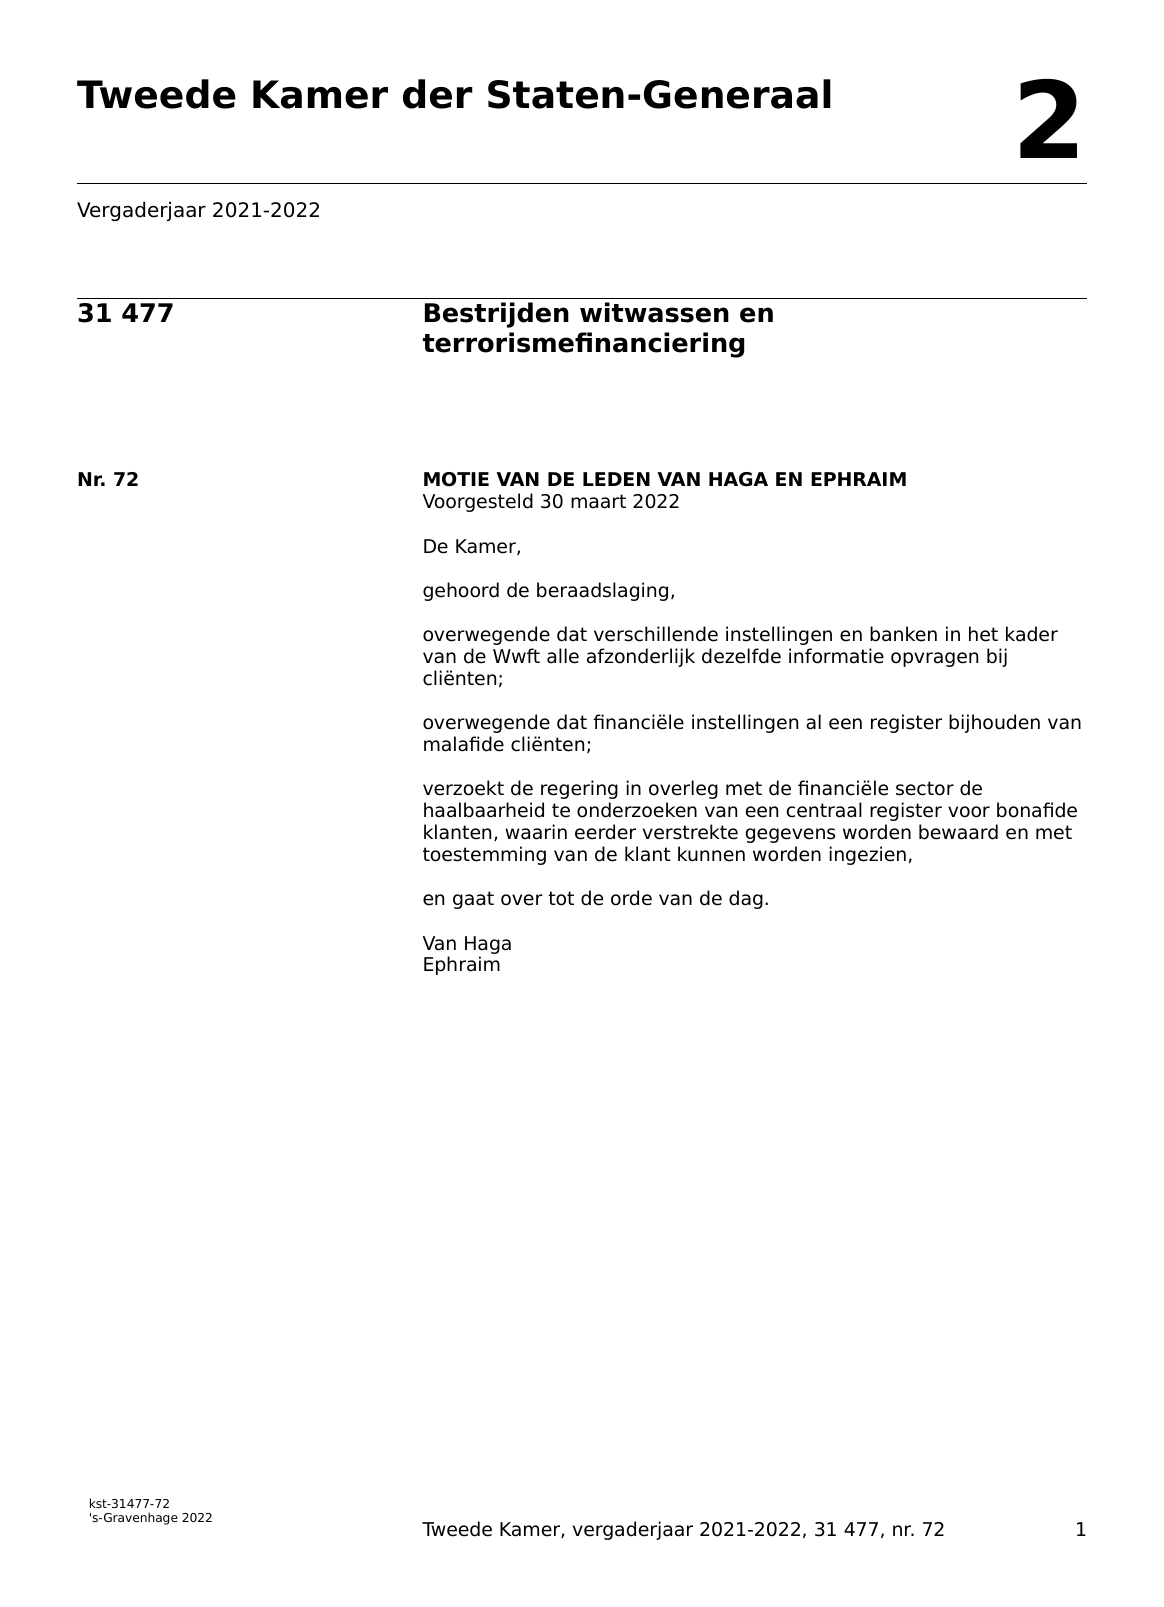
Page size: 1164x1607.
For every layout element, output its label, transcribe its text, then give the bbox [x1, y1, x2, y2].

subtitle Nr. 72 MOTIE VAN DE LEDEN VAN HAGA EN EPHRAIM [77, 469, 1087, 491]
text en gaat over tot de orde van de dag. [422, 888, 1087, 910]
table_cell Vergaderjaar 2021-2022 [77, 184, 1087, 298]
text Ephraim [422, 954, 1087, 976]
text gehoord de beraadslaging, [422, 580, 1087, 602]
table_header 2 [886, 59, 1087, 183]
text 's-Gravenhage 2022 [88, 1511, 323, 1525]
table_header Tweede Kamer der Staten-Generaal [77, 59, 886, 183]
text Voorgesteld 30 maart 2022 [422, 491, 1087, 513]
text De Kamer, [422, 536, 1087, 557]
text kst-31477-72 [88, 1497, 323, 1511]
text overwegende dat verschillende instellingen en banken in het kader van de Wwft alle afzonderlijk dezelfde informatie opvragen bij cliënten; [422, 624, 1087, 690]
text Van Haga [422, 932, 1087, 954]
text overwegende dat financiële instellingen al een register bijhouden van malafide cliënten; [422, 712, 1087, 756]
text verzoekt de regering in overleg met de financiële sector de haalbaarheid te onderzoeken van een centraal register voor bonafide klanten, waarin eerder verstrekte gegevens worden bewaard en met toestemming van de klant kunnen worden ingezien, [422, 778, 1087, 866]
subtitle 31 477 Bestrijden witwassen en terrorismefinanciering [77, 299, 1087, 358]
